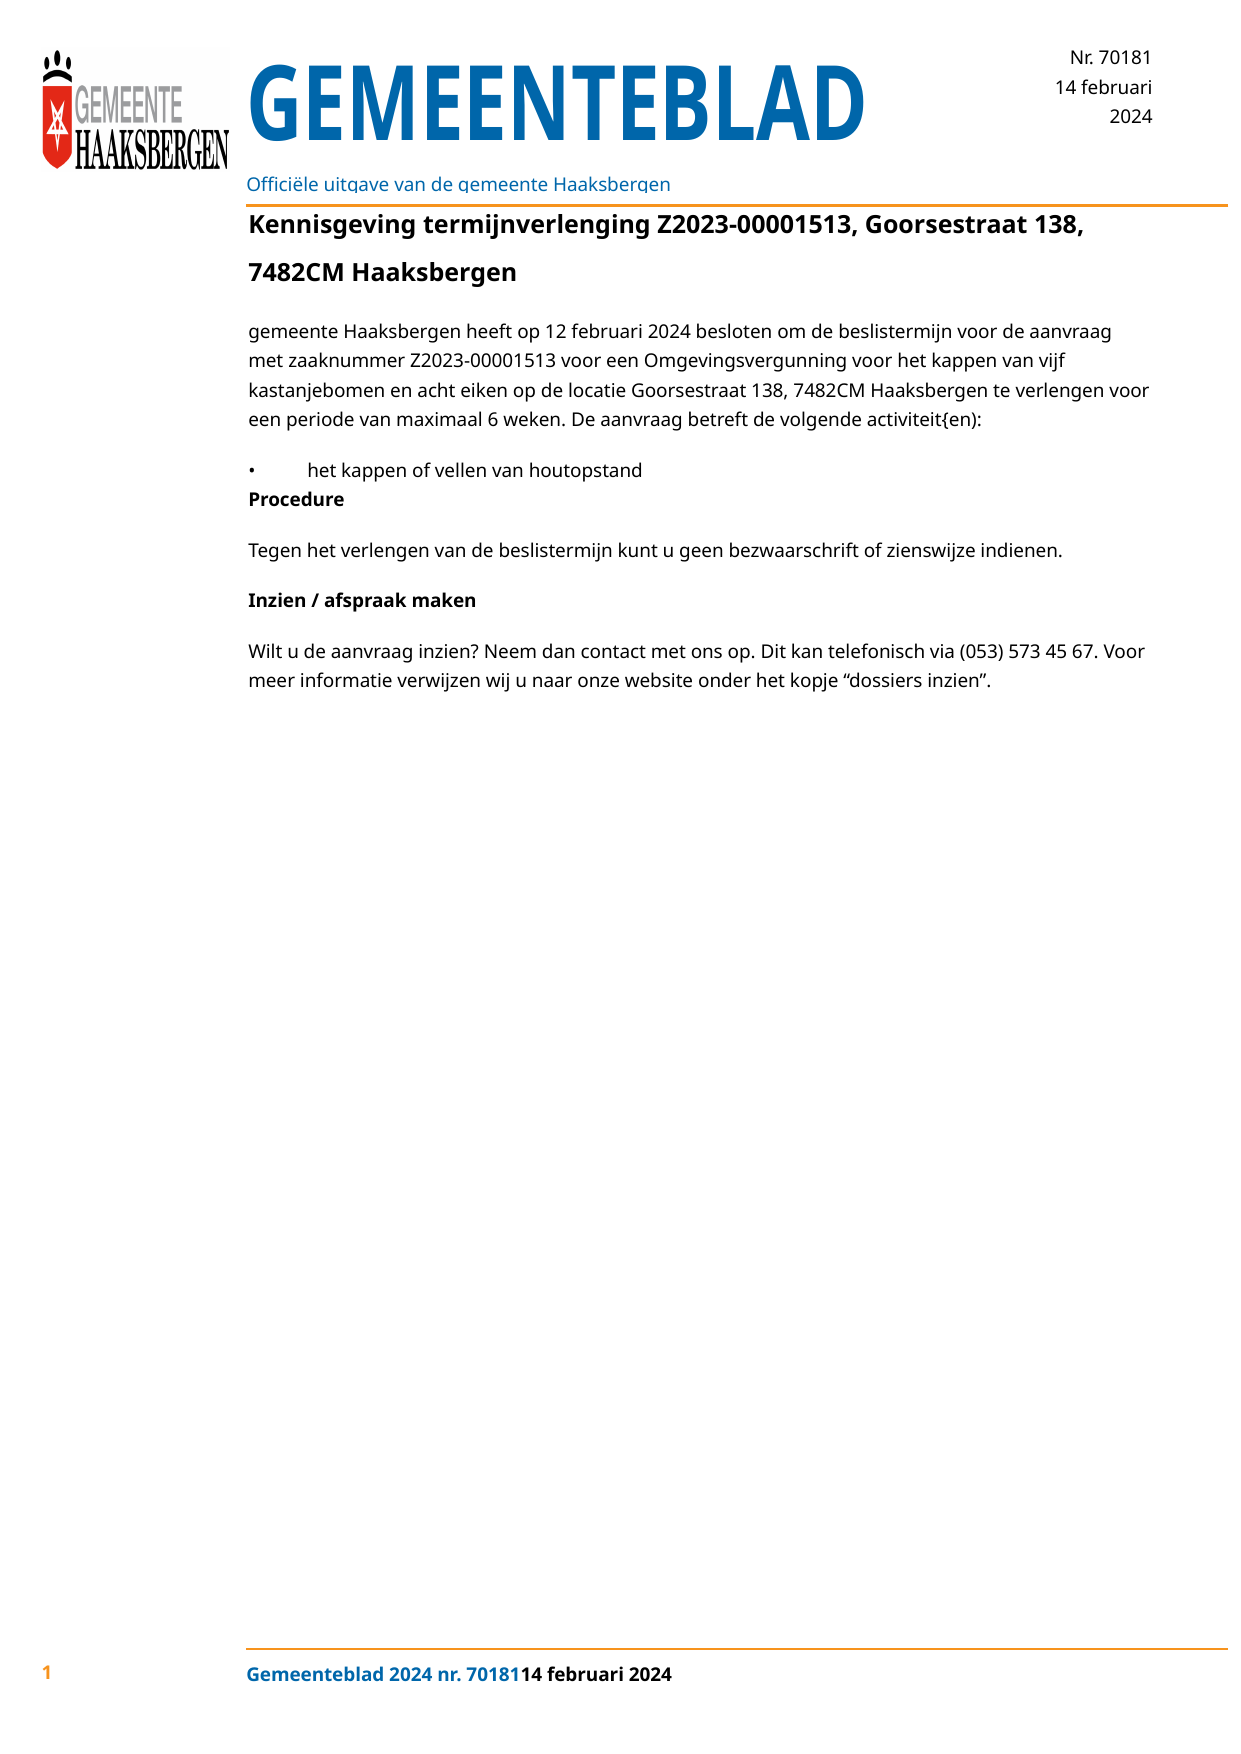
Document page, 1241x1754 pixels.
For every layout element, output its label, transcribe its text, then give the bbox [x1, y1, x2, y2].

text gemeente Haaksbergen heeft op 12 februari 2024 besloten om de beslistermijn voor de aanvraag met zaaknummer Z2023-00001513 voor een Omgevingsvergunning voor het kappen van vijf kastanjebomen en acht eiken op de locatie Goorsestraat 138, 7482CM Haaksbergen te verlengen voor een periode van maximaal 6 weken. De aanvraag betreft de volgende activiteit{en): [248, 318, 1152, 432]
text Inzien / afspraak maken [248, 587, 1152, 613]
text Procedure [248, 487, 1152, 512]
picture [41, 47, 231, 172]
text Tegen het verlengen van de beslistermijn kunt u geen bezwaarschrift of zienswijze indienen. [248, 537, 1152, 563]
text Kennisgeving termijnverlenging Z2023-00001513, Goorsestraat 138, 7482CM Haaksbergen [248, 207, 1152, 288]
text Wilt u de aanvraag inzien? Neem dan contact met ons op. Dit kan telefonisch via (053) 573 45 67. Voor meer informatie verwijzen wij u naar onze website onder het kopje “dossiers inzien”. [248, 638, 1152, 693]
list het kappen of vellen van houtopstand [248, 457, 1152, 483]
